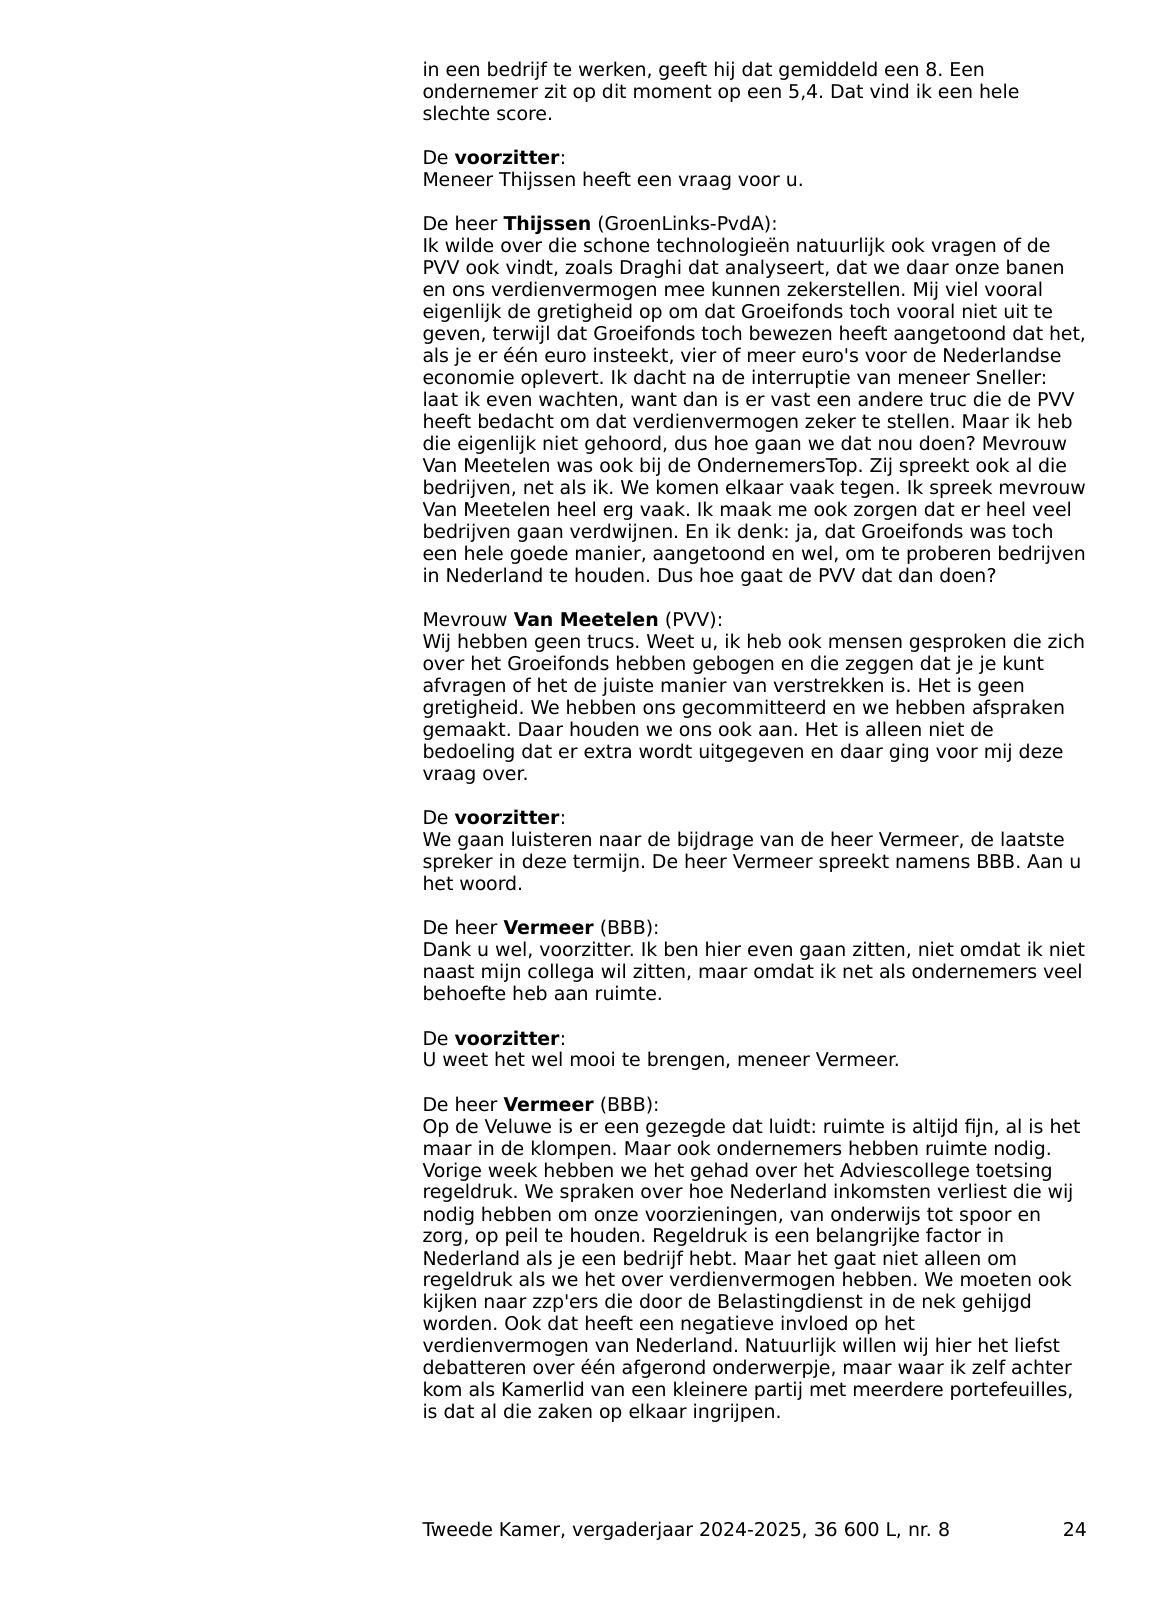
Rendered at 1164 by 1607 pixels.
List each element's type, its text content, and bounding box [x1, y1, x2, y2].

text Ik wilde over die schone technologieën natuurlijk ook vragen of de PVV ook vindt, zoals Draghi dat analyseert, dat we daar onze banen en ons verdienvermogen mee kunnen zekerstellen. Mij viel vooral eigenlijk de gretigheid op om dat Groeifonds toch vooral niet uit te geven, terwijl dat Groeifonds toch bewezen heeft aangetoond dat het, als je er één euro insteekt, vier of meer euro's voor de Nederlandse economie oplevert. Ik dacht na de interruptie van meneer Sneller: laat ik even wachten, want dan is er vast een andere truc die de PVV heeft bedacht om dat verdienvermogen zeker te stellen. Maar ik heb die eigenlijk niet gehoord, dus hoe gaan we dat nou doen? Mevrouw Van Meetelen was ook bij de OndernemersTop. Zij spreekt ook al die bedrijven, net als ik. We komen elkaar vaak tegen. Ik spreek mevrouw Van Meetelen heel erg vaak. Ik maak me ook zorgen dat er heel veel bedrijven gaan verdwijnen. En ik denk: ja, dat Groeifonds was toch een hele goede manier, aangetoond en wel, om te proberen bedrijven in Nederland te houden. Dus hoe gaat de PVV dat dan doen? [422, 235, 1087, 587]
text De heer Vermeer (BBB): [422, 917, 1087, 939]
text Mevrouw Van Meetelen (PVV): [422, 609, 1087, 631]
text De voorzitter: [422, 147, 1087, 169]
text De voorzitter: [422, 1027, 1087, 1049]
text We gaan luisteren naar de bijdrage van de heer Vermeer, de laatste spreker in deze termijn. De heer Vermeer spreekt namens BBB. Aan u het woord. [422, 829, 1087, 895]
text Op de Veluwe is er een gezegde dat luidt: ruimte is altijd fijn, al is het maar in de klompen. Maar ook ondernemers hebben ruimte nodig. Vorige week hebben we het gehad over het Adviescollege toetsing regeldruk. We spraken over hoe Nederland inkomsten verliest die wij nodig hebben om onze voorzieningen, van onderwijs tot spoor en zorg, op peil te houden. Regeldruk is een belangrijke factor in Nederland als je een bedrijf hebt. Maar het gaat niet alleen om regeldruk als we het over verdienvermogen hebben. We moeten ook kijken naar zzp'ers die door de Belastingdienst in de nek gehijgd worden. Ook dat heeft een negatieve invloed op het verdienvermogen van Nederland. Natuurlijk willen wij hier het liefst debatteren over één afgerond onderwerpje, maar waar ik zelf achter kom als Kamerlid van een kleinere partij met meerdere portefeuilles, is dat al die zaken op elkaar ingrijpen. [422, 1116, 1087, 1423]
text Dank u wel, voorzitter. Ik ben hier even gaan zitten, niet omdat ik niet naast mijn collega wil zitten, maar omdat ik net als ondernemers veel behoefte heb aan ruimte. [422, 939, 1087, 1005]
text in een bedrijf te werken, geeft hij dat gemiddeld een 8. Een ondernemer zit op dit moment op een 5,4. Dat vind ik een hele slechte score. [422, 59, 1087, 125]
text U weet het wel mooi te brengen, meneer Vermeer. [422, 1049, 1087, 1071]
text De heer Vermeer (BBB): [422, 1093, 1087, 1116]
text De heer Thijssen (GroenLinks-PvdA): [422, 213, 1087, 235]
text Wij hebben geen trucs. Weet u, ik heb ook mensen gesproken die zich over het Groeifonds hebben gebogen en die zeggen dat je je kunt afvragen of het de juiste manier van verstrekken is. Het is geen gretigheid. We hebben ons gecommitteerd en we hebben afspraken gemaakt. Daar houden we ons ook aan. Het is alleen niet de bedoeling dat er extra wordt uitgegeven en daar ging voor mij deze vraag over. [422, 631, 1087, 785]
text De voorzitter: [422, 807, 1087, 829]
text Meneer Thijssen heeft een vraag voor u. [422, 169, 1087, 191]
